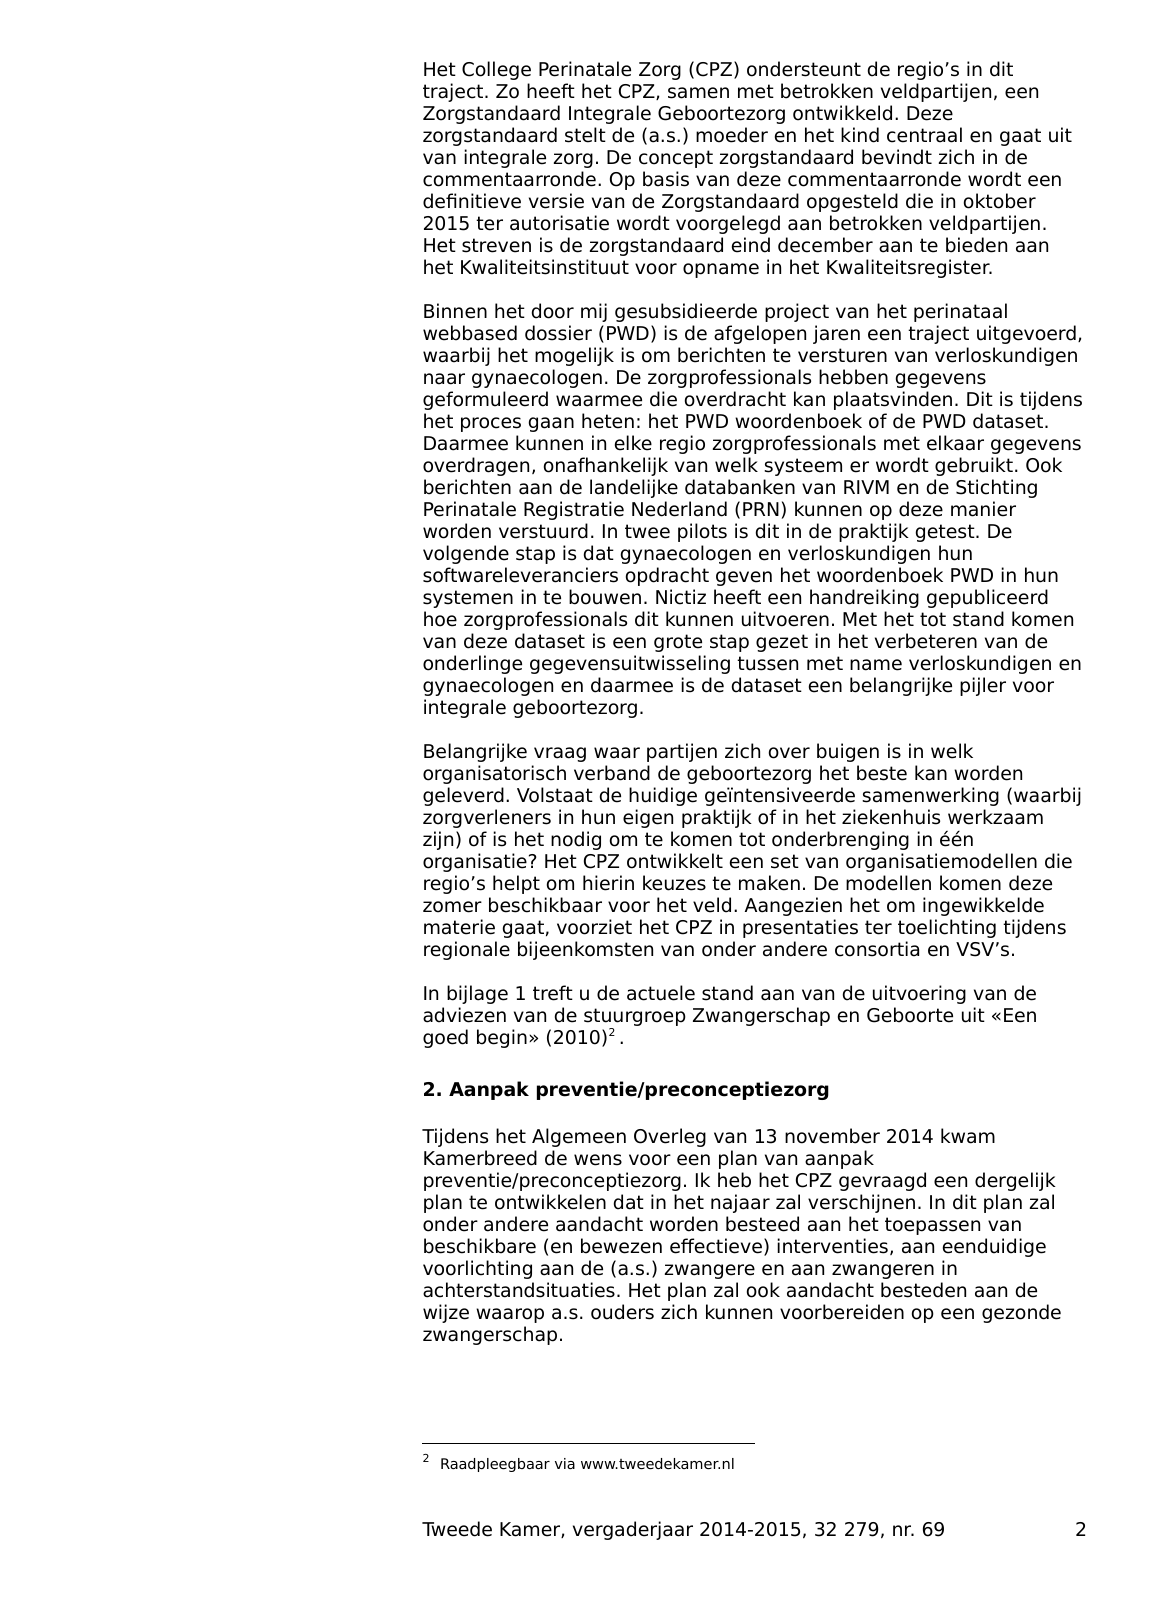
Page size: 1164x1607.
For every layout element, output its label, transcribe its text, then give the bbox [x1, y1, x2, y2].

text Belangrijke vraag waar partijen zich over buigen is in welk organisatorisch verband de geboortezorg het beste kan worden geleverd. Volstaat de huidige geïntensiveerde samenwerking (waarbij zorgverleners in hun eigen praktijk of in het ziekenhuis werkzaam zijn) of is het nodig om te komen tot onderbrenging in één organisatie? Het CPZ ontwikkelt een set van organisatiemodellen die regio’s helpt om hierin keuzes te maken. De modellen komen deze zomer beschikbaar voor het veld. Aangezien het om ingewikkelde materie gaat, voorziet het CPZ in presentaties ter toelichting tijdens regionale bijeenkomsten van onder andere consortia en VSV’s. [422, 741, 1087, 961]
subtitle 2. Aanpak preventie/preconceptiezorg [422, 1079, 1087, 1101]
text Tijdens het Algemeen Overleg van 13 november 2014 kwam Kamerbreed de wens voor een plan van aanpak preventie/preconceptiezorg. Ik heb het CPZ gevraagd een dergelijk plan te ontwikkelen dat in het najaar zal verschijnen. In dit plan zal onder andere aandacht worden besteed aan het toepassen van beschikbare (en bewezen effectieve) interventies, aan eenduidige voorlichting aan de (a.s.) zwangere en aan zwangeren in achterstandsituaties. Het plan zal ook aandacht besteden aan de wijze waarop a.s. ouders zich kunnen voorbereiden op een gezonde zwangerschap. [422, 1126, 1087, 1346]
text Raadpleegbaar via www.tweedekamer.nl [422, 1452, 1087, 1474]
text Binnen het door mij gesubsidieerde project van het perinataal webbased dossier (PWD) is de afgelopen jaren een traject uitgevoerd, waarbij het mogelijk is om berichten te versturen van verloskundigen naar gynaecologen. De zorgprofessionals hebben gegevens geformuleerd waarmee die overdracht kan plaatsvinden. Dit is tijdens het proces gaan heten: het PWD woordenboek of de PWD dataset. Daarmee kunnen in elke regio zorgprofessionals met elkaar gegevens overdragen, onafhankelijk van welk systeem er wordt gebruikt. Ook berichten aan de landelijke databanken van RIVM en de Stichting Perinatale Registratie Nederland (PRN) kunnen op deze manier worden verstuurd. In twee pilots is dit in de praktijk getest. De volgende stap is dat gynaecologen en verloskundigen hun softwareleveranciers opdracht geven het woordenboek PWD in hun systemen in te bouwen. Nictiz heeft een handreiking gepubliceerd hoe zorgprofessionals dit kunnen uitvoeren. Met het tot stand komen van deze dataset is een grote stap gezet in het verbeteren van de onderlinge gegevensuitwisseling tussen met name verloskundigen en gynaecologen en daarmee is de dataset een belangrijke pijler voor integrale geboortezorg. [422, 301, 1087, 719]
text In bijlage 1 treft u de actuele stand aan van de uitvoering van de adviezen van de stuurgroep Zwangerschap en Geboorte uit «Een goed begin» (2010). [422, 983, 1087, 1049]
text Het College Perinatale Zorg (CPZ) ondersteunt de regio’s in dit traject. Zo heeft het CPZ, samen met betrokken veldpartijen, een Zorgstandaard Integrale Geboortezorg ontwikkeld. Deze zorgstandaard stelt de (a.s.) moeder en het kind centraal en gaat uit van integrale zorg. De concept zorgstandaard bevindt zich in de commentaarronde. Op basis van deze commentaarronde wordt een definitieve versie van de Zorgstandaard opgesteld die in oktober 2015 ter autorisatie wordt voorgelegd aan betrokken veldpartijen. Het streven is de zorgstandaard eind december aan te bieden aan het Kwaliteitsinstituut voor opname in het Kwaliteitsregister. [422, 59, 1087, 279]
